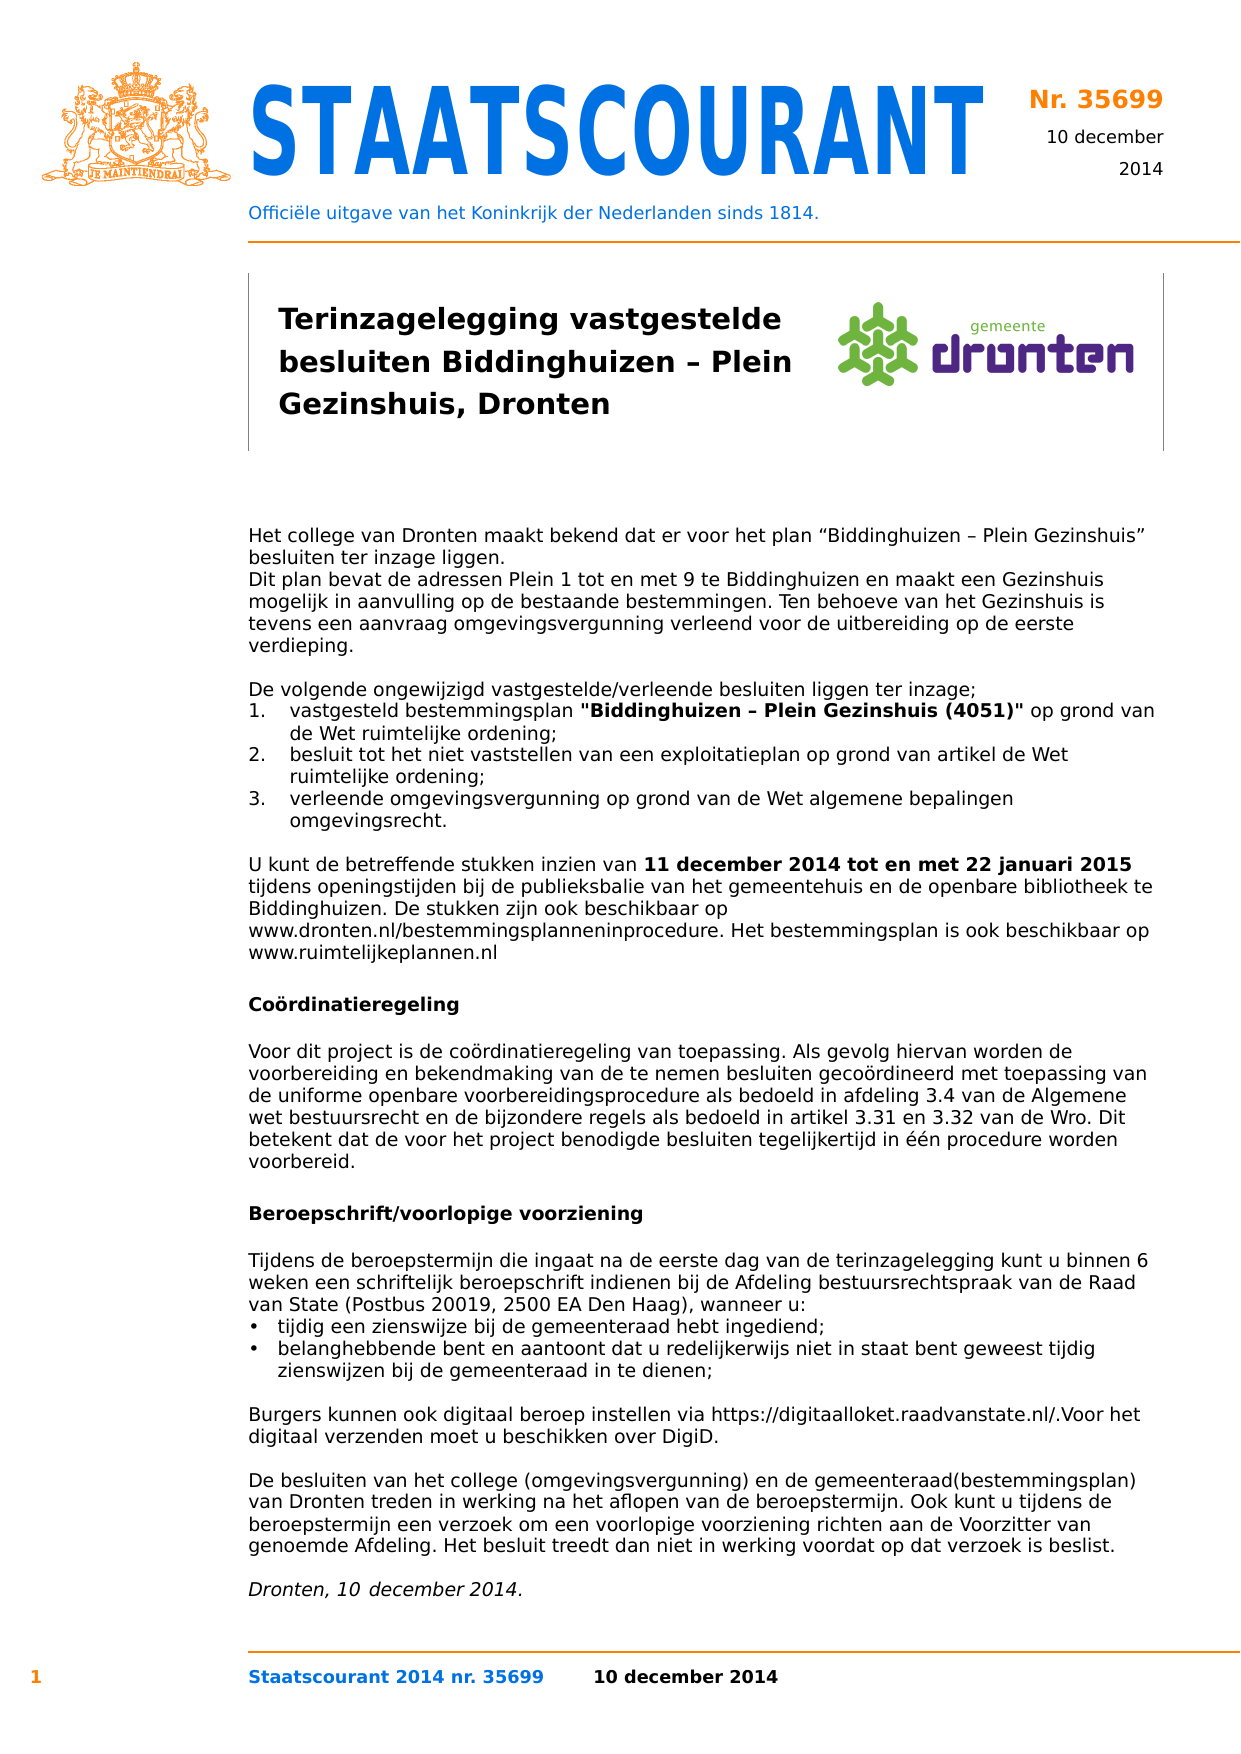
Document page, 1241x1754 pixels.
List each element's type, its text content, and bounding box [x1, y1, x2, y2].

picture [41, 62, 231, 186]
table_cell 10 december [998, 121, 1240, 153]
subtitle Terinzagelegging vastgestelde besluiten Biddinghuizen – Plein Gezinshuis, Dronten [249, 273, 1163, 451]
text Burgers kunnen ook digitaal beroep instellen via https://digitaalloket.raadvanstate.nl/.Voor het digitaal verzenden moet u beschikken over DigiD. [248, 1404, 1163, 1448]
text De besluiten van het college (omgevingsvergunning) en de gemeenteraad(bestemmingsplan) van Dronten treden in werking na het aflopen van de beroepstermijn. Ook kunt u tijdens de beroepstermijn een verzoek om een voorlopige voorziening richten aan de Voorzitter van genoemde Afdeling. Het besluit treedt dan niet in werking voordat op dat verzoek is beslist. [248, 1469, 1163, 1557]
text Het college van Dronten maakt bekend dat er voor het plan “Biddinghuizen – Plein Gezinshuis” besluiten ter inzage liggen. [248, 525, 1163, 569]
table_cell 2014 [998, 153, 1240, 203]
text 2. besluit tot het niet vaststellen van een exploitatieplan op grond van artikel de Wet ruimtelijke ordening; [248, 744, 1163, 788]
table_cell Officiële uitgave van het Koninkrijk der Nederlanden sinds 1814. [248, 203, 1240, 241]
table_header [25, 62, 248, 241]
text Voor dit project is de coördinatieregeling van toepassing. Als gevolg hiervan worden de voorbereiding en bekendmaking van de te nemen besluiten gecoördineerd met toepassing van de uniforme openbare voorbereidingsprocedure als bedoeld in afdeling 3.4 van de Algemene wet bestuursrecht en de bijzondere regels als bedoeld in artikel 3.31 en 3.32 van de Wro. Dit betekent dat de voor het project benodigde besluiten tegelijkertijd in één procedure worden voorbereid. [248, 1041, 1163, 1173]
text U kunt de betreffende stukken inzien van 11 december 2014 tot en met 22 januari 2015 tijdens openingstijden bij de publieksbalie van het gemeentehuis en de openbare bibliotheek te Biddinghuizen. De stukken zijn ook beschikbaar op www.dronten.nl/bestemmingsplanneninprocedure. Het bestemmingsplan is ook beschikbaar op www.ruimtelijkeplannen.nl [248, 854, 1163, 964]
text Tijdens de beroepstermijn die ingaat na de eerste dag van de terinzagelegging kunt u binnen 6 weken een schriftelijk beroepschrift indienen bij de Afdeling bestuursrechtspraak van de Raad van State (Postbus 20019, 2500 EA Den Haag), wanneer u: [248, 1250, 1163, 1316]
text 1. vastgesteld bestemmingsplan "Biddinghuizen – Plein Gezinshuis (4051)" op grond van de Wet ruimtelijke ordening; [248, 700, 1163, 744]
table_header STAATSCOURANT [248, 62, 998, 203]
table_header Nr. 35699 [998, 62, 1240, 121]
text • belanghebbende bent en aantoont dat u redelijkerwijs niet in staat bent geweest tijdig zienswijzen bij de gemeenteraad in te dienen; [248, 1338, 1163, 1382]
text • tijdig een zienswijze bij de gemeenteraad hebt ingediend; [248, 1316, 1163, 1338]
subtitle Coördinatieregeling [248, 994, 1163, 1016]
picture [838, 302, 1134, 386]
subtitle Beroepschrift/voorlopige voorziening [248, 1203, 1163, 1225]
text Dronten, 10 december 2014. [248, 1579, 1163, 1601]
text 3. verleende omgevingsvergunning op grond van de Wet algemene bepalingen omgevingsrecht. [248, 788, 1163, 832]
text De volgende ongewijzigd vastgestelde/verleende besluiten liggen ter inzage; [248, 678, 1163, 700]
text Dit plan bevat de adressen Plein 1 tot en met 9 te Biddinghuizen en maakt een Gezinshuis mogelijk in aanvulling op de bestaande bestemmingen. Ten behoeve van het Gezinshuis is tevens een aanvraag omgevingsvergunning verleend voor de uitbereiding op de eerste verdieping. [248, 569, 1163, 657]
